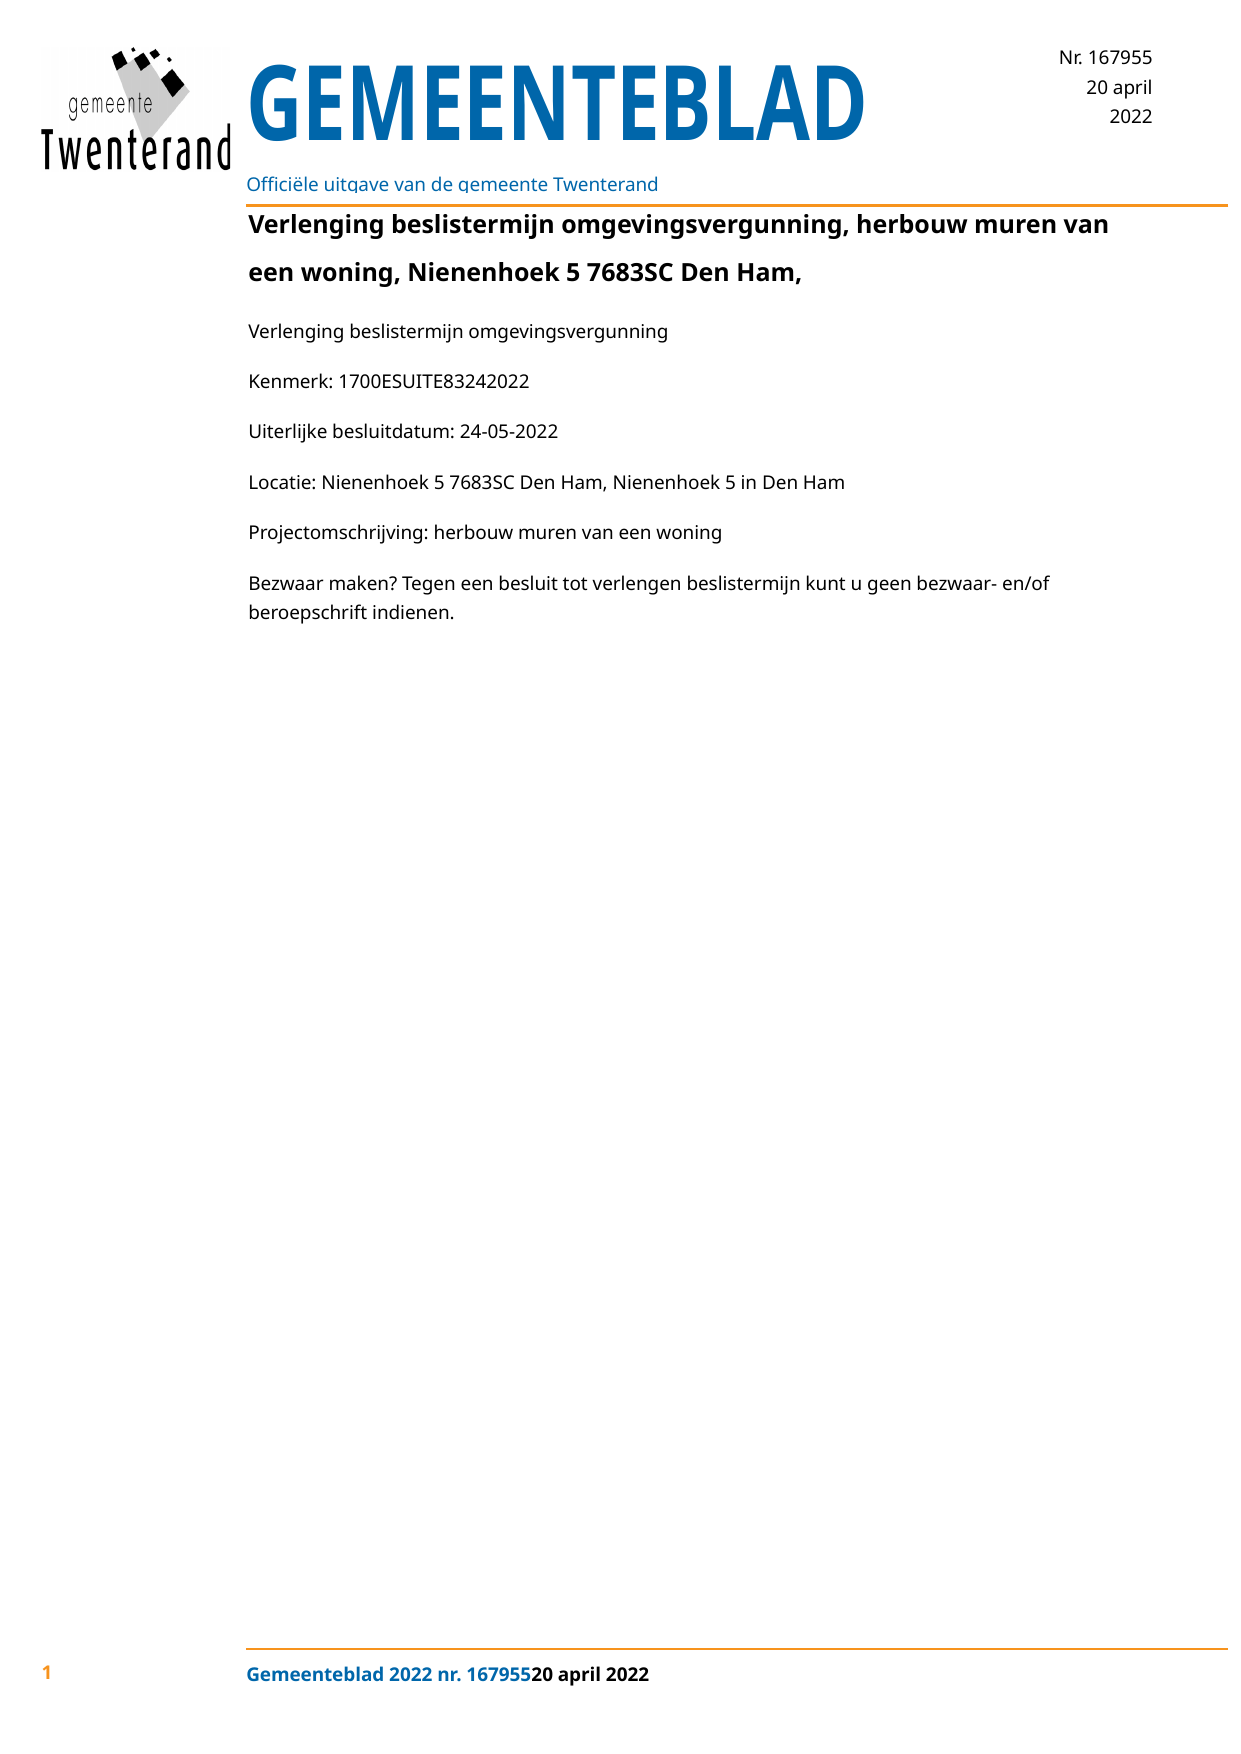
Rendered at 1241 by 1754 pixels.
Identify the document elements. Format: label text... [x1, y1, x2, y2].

text Verlenging beslistermijn omgevingsvergunning [248, 318, 1152, 344]
text Locatie: Nienenhoek 5 7683SC Den Ham, Nienenhoek 5 in Den Ham [248, 469, 1152, 495]
picture [41, 47, 231, 172]
text Uiterlijke besluitdatum: 24-05-2022 [248, 419, 1152, 444]
text Kenmerk: 1700ESUITE83242022 [248, 368, 1152, 394]
text Verlenging beslistermijn omgevingsvergunning, herbouw muren van een woning, Nienenhoek 5 7683SC Den Ham, [248, 207, 1152, 288]
text Projectomschrijving: herbouw muren van een woning [248, 519, 1152, 545]
text Bezwaar maken? Tegen een besluit tot verlengen beslistermijn kunt u geen bezwaar- en/of beroepschrift indienen. [248, 570, 1152, 625]
